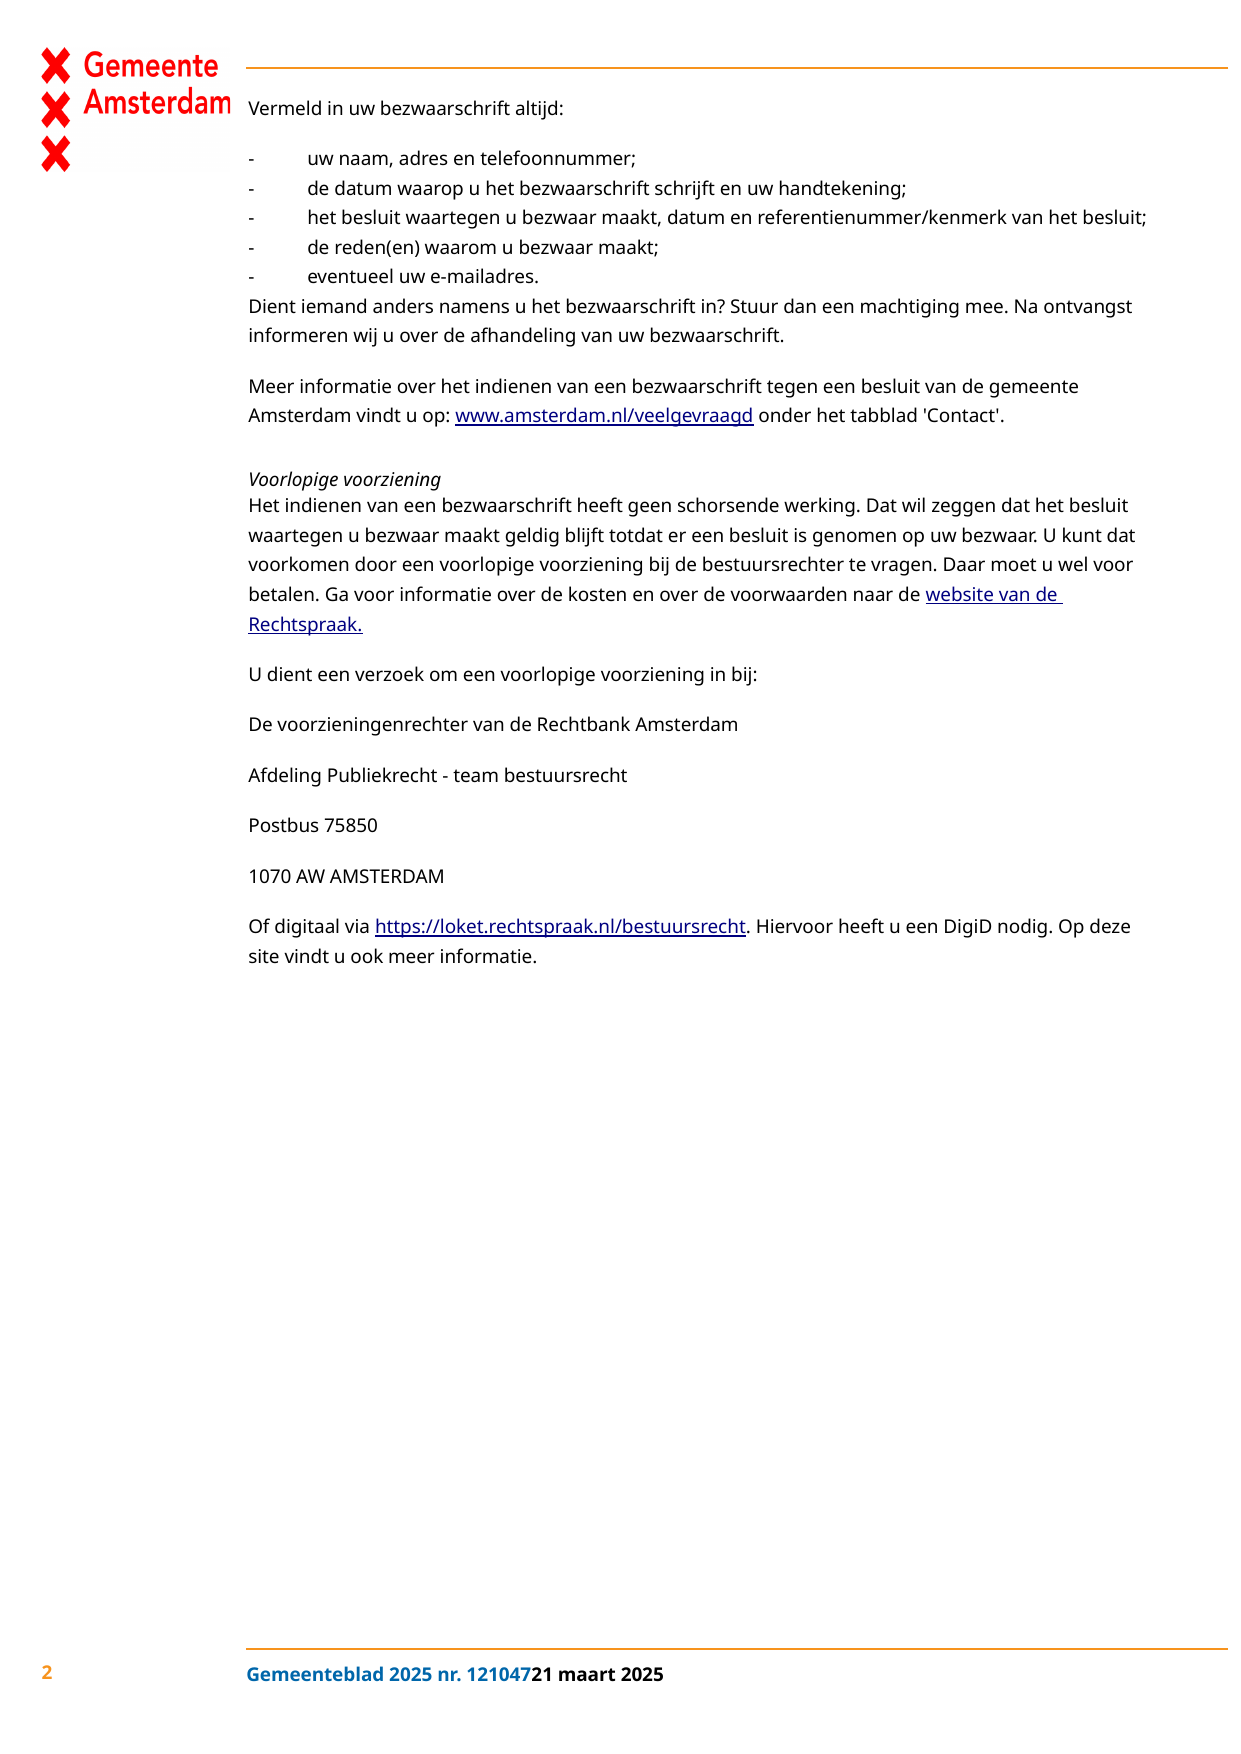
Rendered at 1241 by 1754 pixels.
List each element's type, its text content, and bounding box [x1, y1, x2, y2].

text Vermeld in uw bezwaarschrift altijd: [248, 95, 1152, 121]
text 1070 AW AMSTERDAM [248, 863, 1152, 888]
text U dient een verzoek om een voorlopige voorziening in bij: [248, 661, 1152, 687]
text De voorzieningenrechter van de Rechtbank Amsterdam [248, 712, 1152, 737]
text Afdeling Publiekrecht - team bestuursrecht [248, 762, 1152, 788]
text Dient iemand anders namens u het bezwaarschrift in? Stuur dan een machtiging mee. Na ontvangst informeren wij u over de afhandeling van uw bezwaarschrift. [248, 293, 1152, 348]
list eventueel uw e-mailadres. [248, 263, 1152, 289]
text Het indienen van een bezwaarschrift heeft geen schorsende werking. Dat wil zeggen dat het besluit waartegen u bezwaar maakt geldig blijft totdat er een besluit is genomen op uw bezwaar. U kunt dat voorkomen door een voorlopige voorziening bij de bestuursrechter te vragen. Daar moet u wel voor betalen. Ga voor informatie over de kosten en over de voorwaarden naar de website van de Rechtspraak. [248, 492, 1152, 636]
text Meer informatie over het indienen van een bezwaarschrift tegen een besluit van de gemeente Amsterdam vindt u op: www.amsterdam.nl/veelgevraagd onder het tabblad 'Contact'. [248, 373, 1152, 428]
text Voorlopige voorziening [248, 467, 1152, 492]
list uw naam, adres en telefoonnummer; [248, 145, 1152, 171]
picture [41, 47, 231, 172]
text Postbus 75850 [248, 812, 1152, 838]
list de datum waarop u het bezwaarschrift schrijft en uw handtekening; [248, 175, 1152, 201]
text Of digitaal via https://loket.rechtspraak.nl/bestuursrecht. Hiervoor heeft u een DigiD nodig. Op deze site vindt u ook meer informatie. [248, 913, 1152, 968]
list het besluit waartegen u bezwaar maakt, datum en referentienummer/kenmerk van het besluit; [248, 204, 1152, 230]
list de reden(en) waarom u bezwaar maakt; [248, 234, 1152, 260]
